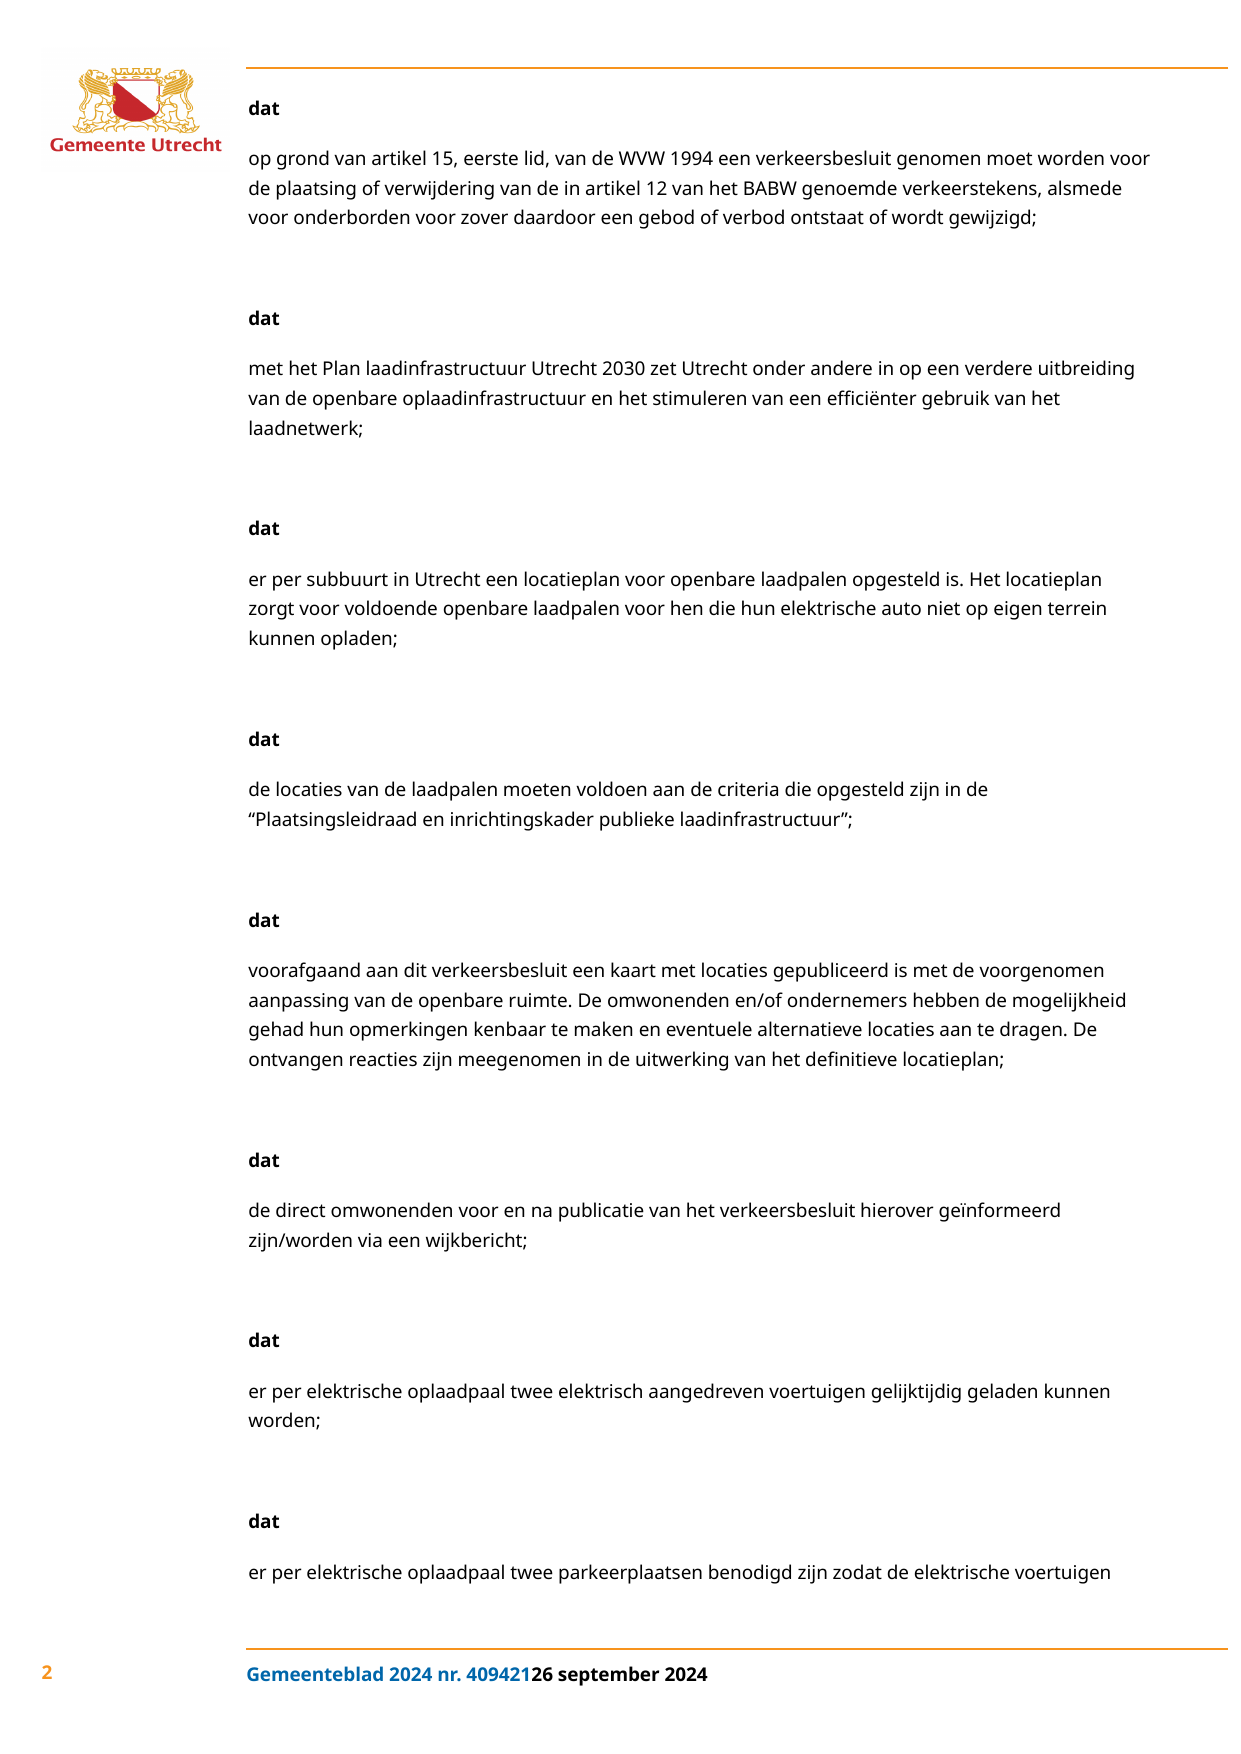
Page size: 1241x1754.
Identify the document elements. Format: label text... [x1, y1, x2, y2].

text voorafgaand aan dit verkeersbesluit een kaart met locaties gepubliceerd is met de voorgenomen aanpassing van de openbare ruimte. De omwonenden en/of ondernemers hebben de mogelijkheid gehad hun opmerkingen kenbaar te maken en eventuele alternatieve locaties aan te dragen. De ontvangen reacties zijn meegenomen in de uitwerking van het definitieve locatieplan; [248, 957, 1152, 1072]
text op grond van artikel 15, eerste lid, van de WVW 1994 een verkeersbesluit genomen moet worden voor de plaatsing of verwijdering van de in artikel 12 van het BABW genoemde verkeerstekens, alsmede voor onderborden voor zover daardoor een gebod of verbod ontstaat of wordt gewijzigd; [248, 145, 1152, 230]
text met het Plan laadinfrastructuur Utrecht 2030 zet Utrecht onder andere in op een verdere uitbreiding van de openbare oplaadinfrastructuur en het stimuleren van een efficiënter gebruik van het laadnetwerk; [248, 356, 1152, 441]
text dat [248, 305, 1152, 331]
text er per elektrische oplaadpaal twee elektrisch aangedreven voertuigen gelijktijdig geladen kunnen worden; [248, 1378, 1152, 1433]
text dat [248, 1328, 1152, 1353]
text dat [248, 907, 1152, 933]
text dat [248, 1147, 1152, 1173]
text dat [248, 726, 1152, 752]
text dat [248, 516, 1152, 541]
text er per elektrische oplaadpaal twee parkeerplaatsen benodigd zijn zodat de elektrische voertuigen [248, 1559, 1152, 1585]
text dat [248, 95, 1152, 121]
text dat [248, 1508, 1152, 1534]
text de locaties van de laadpalen moeten voldoen aan de criteria die opgesteld zijn in de “Plaatsingsleidraad en inrichtingskader publieke laadinfrastructuur”; [248, 776, 1152, 832]
picture [41, 47, 231, 172]
text de direct omwonenden voor en na publicatie van het verkeersbesluit hierover geïnformeerd zijn/worden via een wijkbericht; [248, 1197, 1152, 1253]
text er per subbuurt in Utrecht een locatieplan voor openbare laadpalen opgesteld is. Het locatieplan zorgt voor voldoende openbare laadpalen voor hen die hun elektrische auto niet op eigen terrein kunnen opladen; [248, 566, 1152, 651]
